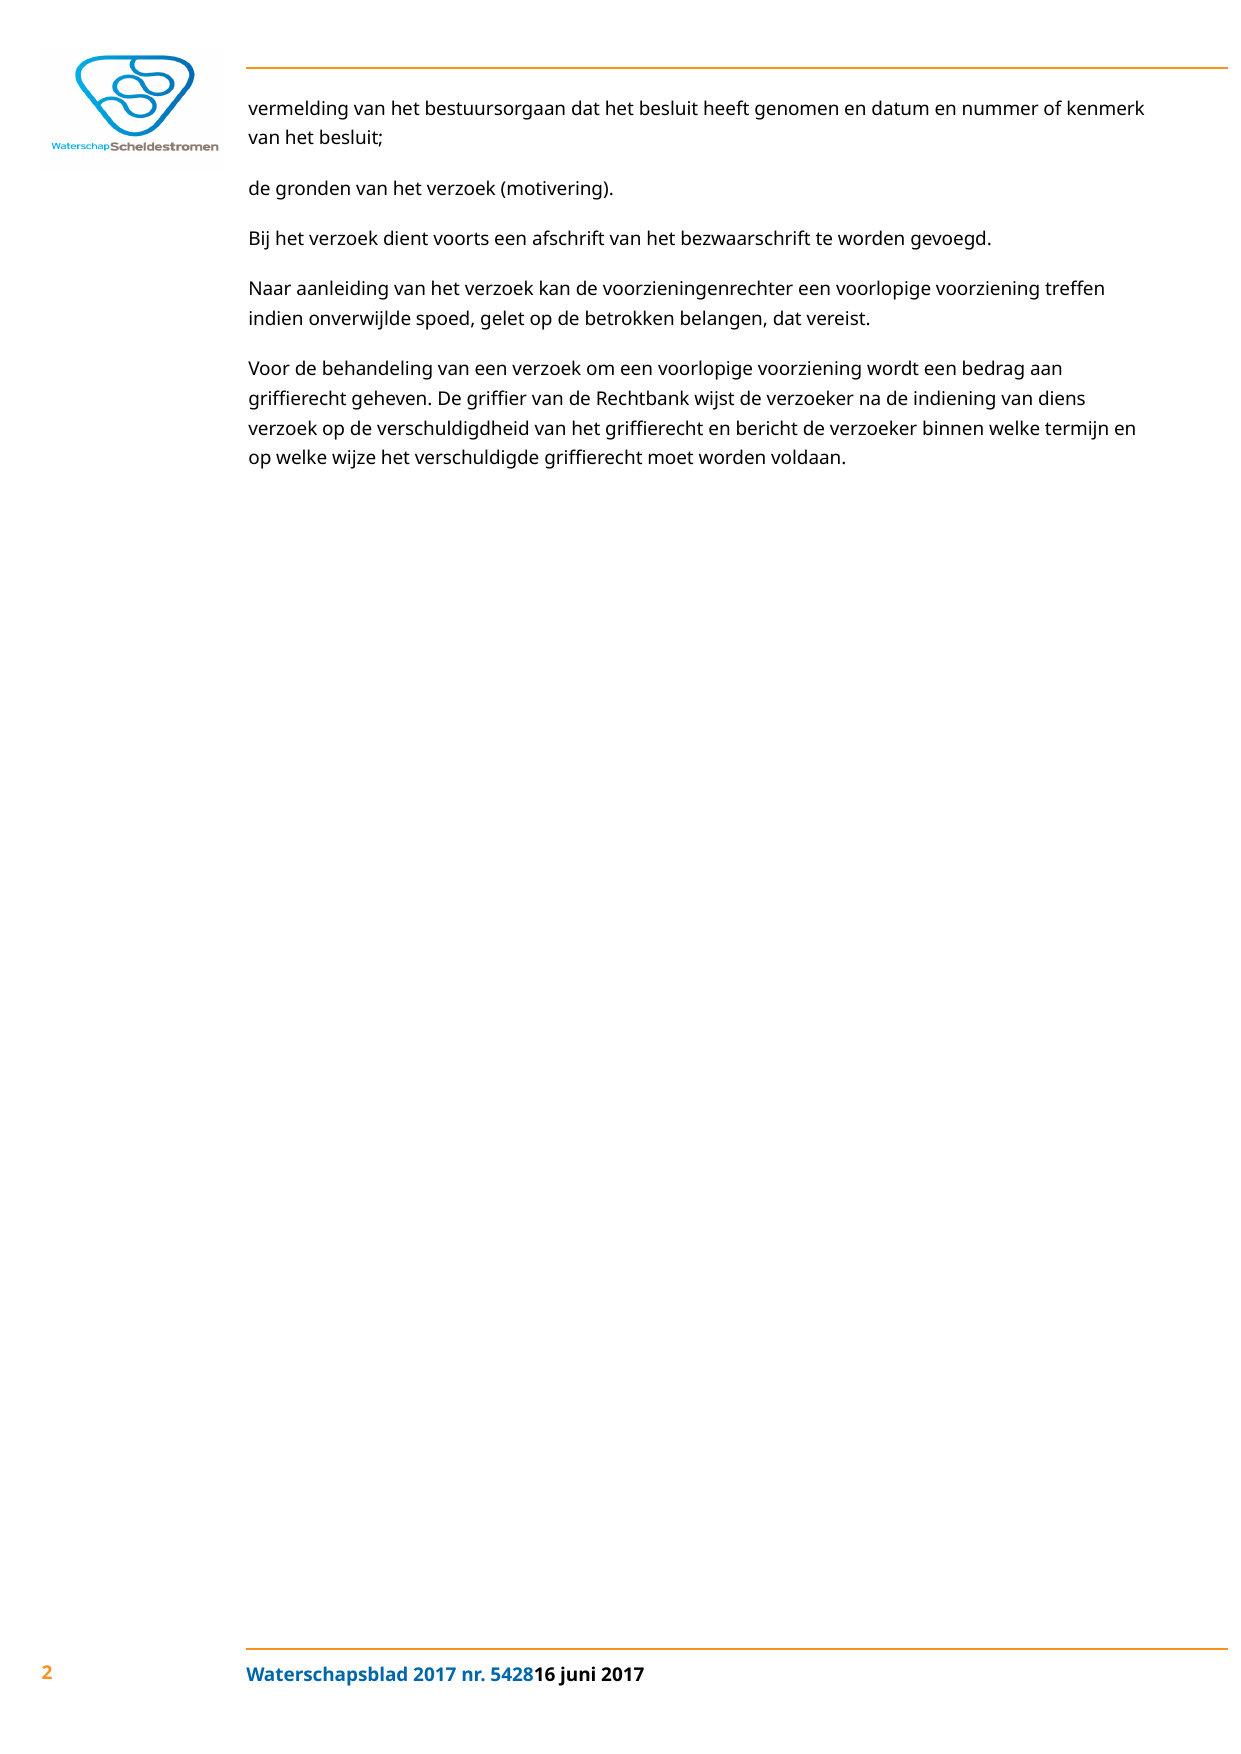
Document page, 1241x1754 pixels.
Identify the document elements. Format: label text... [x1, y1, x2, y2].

text Naar aanleiding van het verzoek kan de voorzieningenrechter een voorlopige voorziening treffen indien onverwijlde spoed, gelet op de betrokken belangen, dat vereist. [248, 276, 1152, 331]
text vermelding van het bestuursorgaan dat het besluit heeft genomen en datum en nummer of kenmerk van het besluit; [248, 95, 1152, 150]
text de gronden van het verzoek (motivering). [248, 175, 1152, 201]
text Bij het verzoek dient voorts een afschrift van het bezwaarschrift te worden gevoegd. [248, 225, 1152, 251]
text Voor de behandeling van een verzoek om een voorlopige voorziening wordt een bedrag aan griffierecht geheven. De griffier van de Rechtbank wijst de verzoeker na de indiening van diens verzoek op de verschuldigdheid van het griffierecht en bericht de verzoeker binnen welke termijn en op welke wijze het verschuldigde griffierecht moet worden voldaan. [248, 356, 1152, 470]
picture [41, 47, 231, 172]
